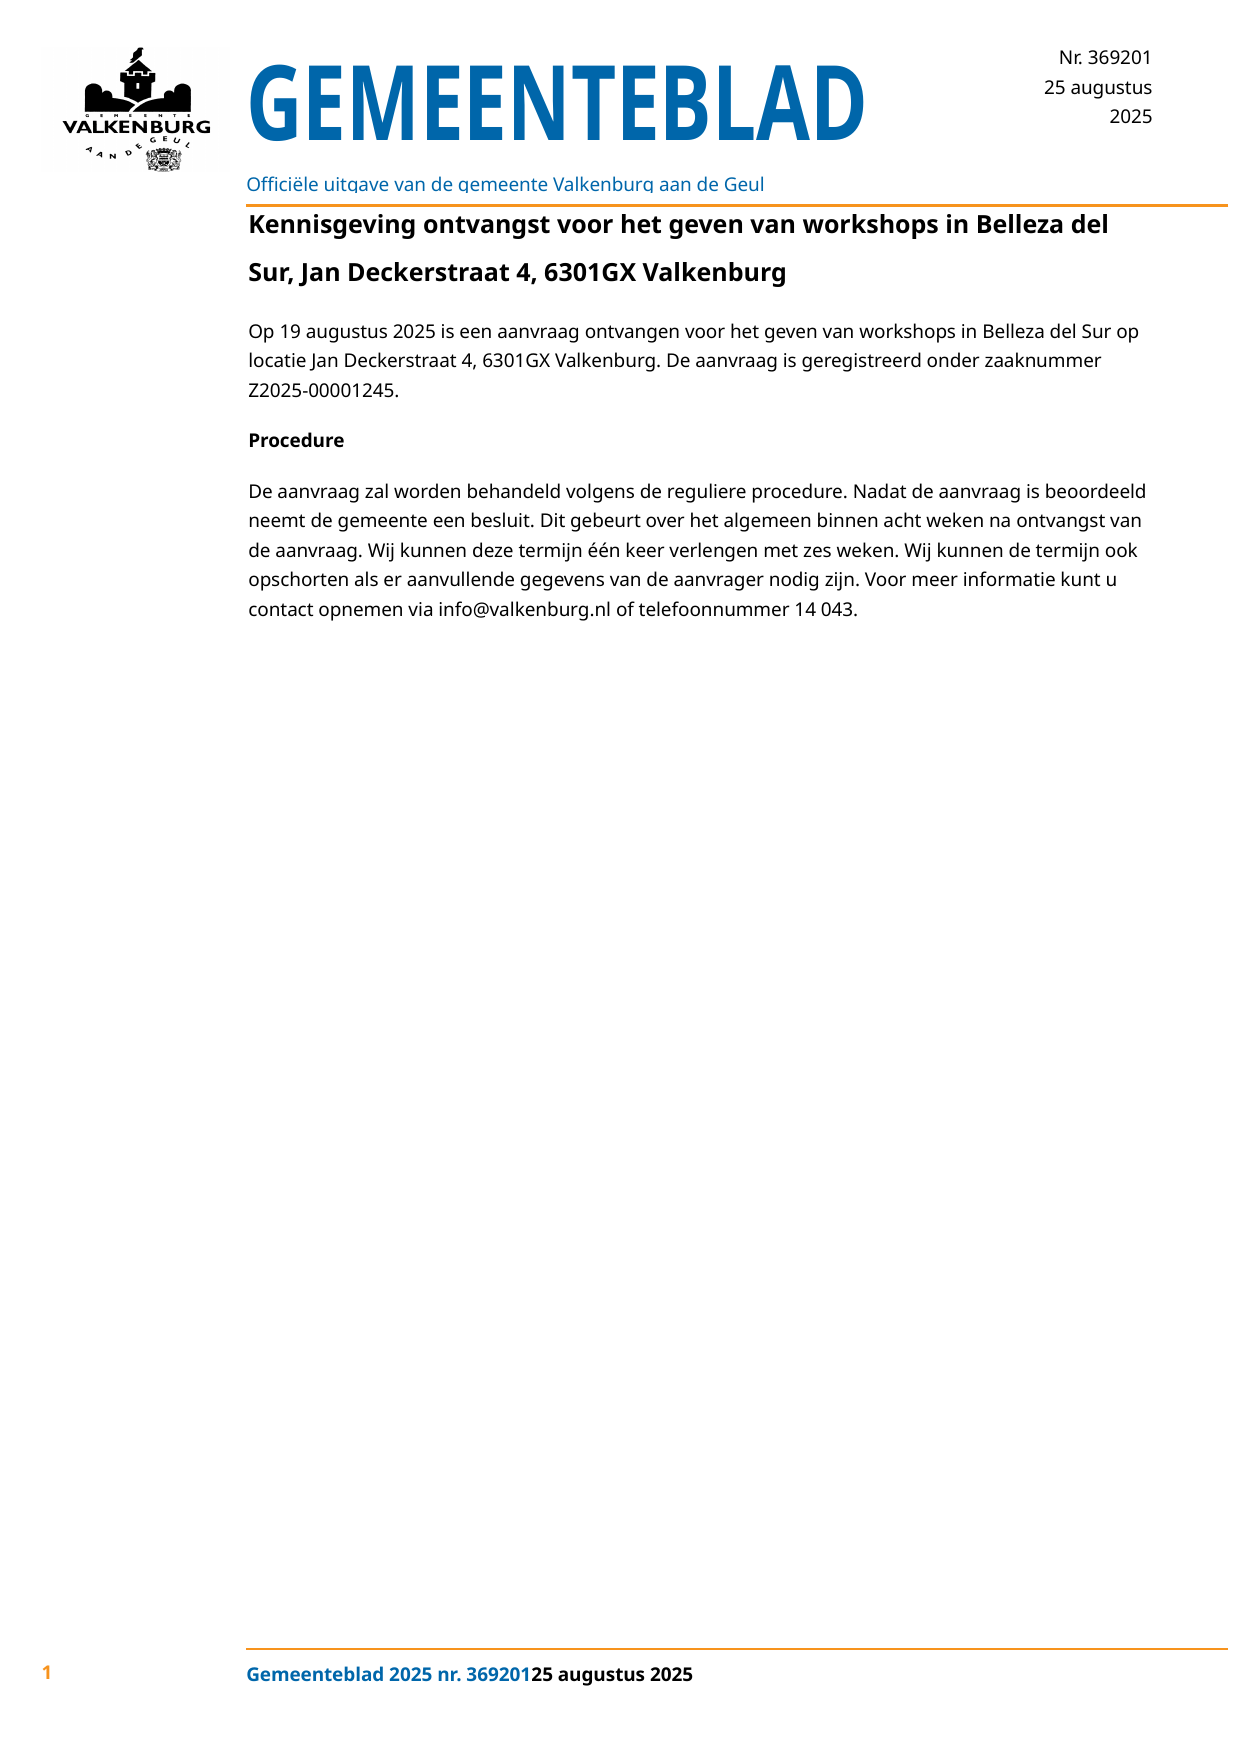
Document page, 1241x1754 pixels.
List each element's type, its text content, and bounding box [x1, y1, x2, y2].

text De aanvraag zal worden behandeld volgens de reguliere procedure. Nadat de aanvraag is beoordeeld neemt de gemeente een besluit. Dit gebeurt over het algemeen binnen acht weken na ontvangst van de aanvraag. Wij kunnen deze termijn één keer verlengen met zes weken. Wij kunnen de termijn ook opschorten als er aanvullende gegevens van de aanvrager nodig zijn. Voor meer informatie kunt u contact opnemen via info@valkenburg.nl of telefoonnummer 14 043. [248, 478, 1152, 622]
text Op 19 augustus 2025 is een aanvraag ontvangen voor het geven van workshops in Belleza del Sur op locatie Jan Deckerstraat 4, 6301GX Valkenburg. De aanvraag is geregistreerd onder zaaknummer Z2025-00001245. [248, 318, 1152, 403]
text Procedure [248, 427, 1152, 453]
picture [41, 47, 231, 172]
text Kennisgeving ontvangst voor het geven van workshops in Belleza del Sur, Jan Deckerstraat 4, 6301GX Valkenburg [248, 207, 1152, 288]
